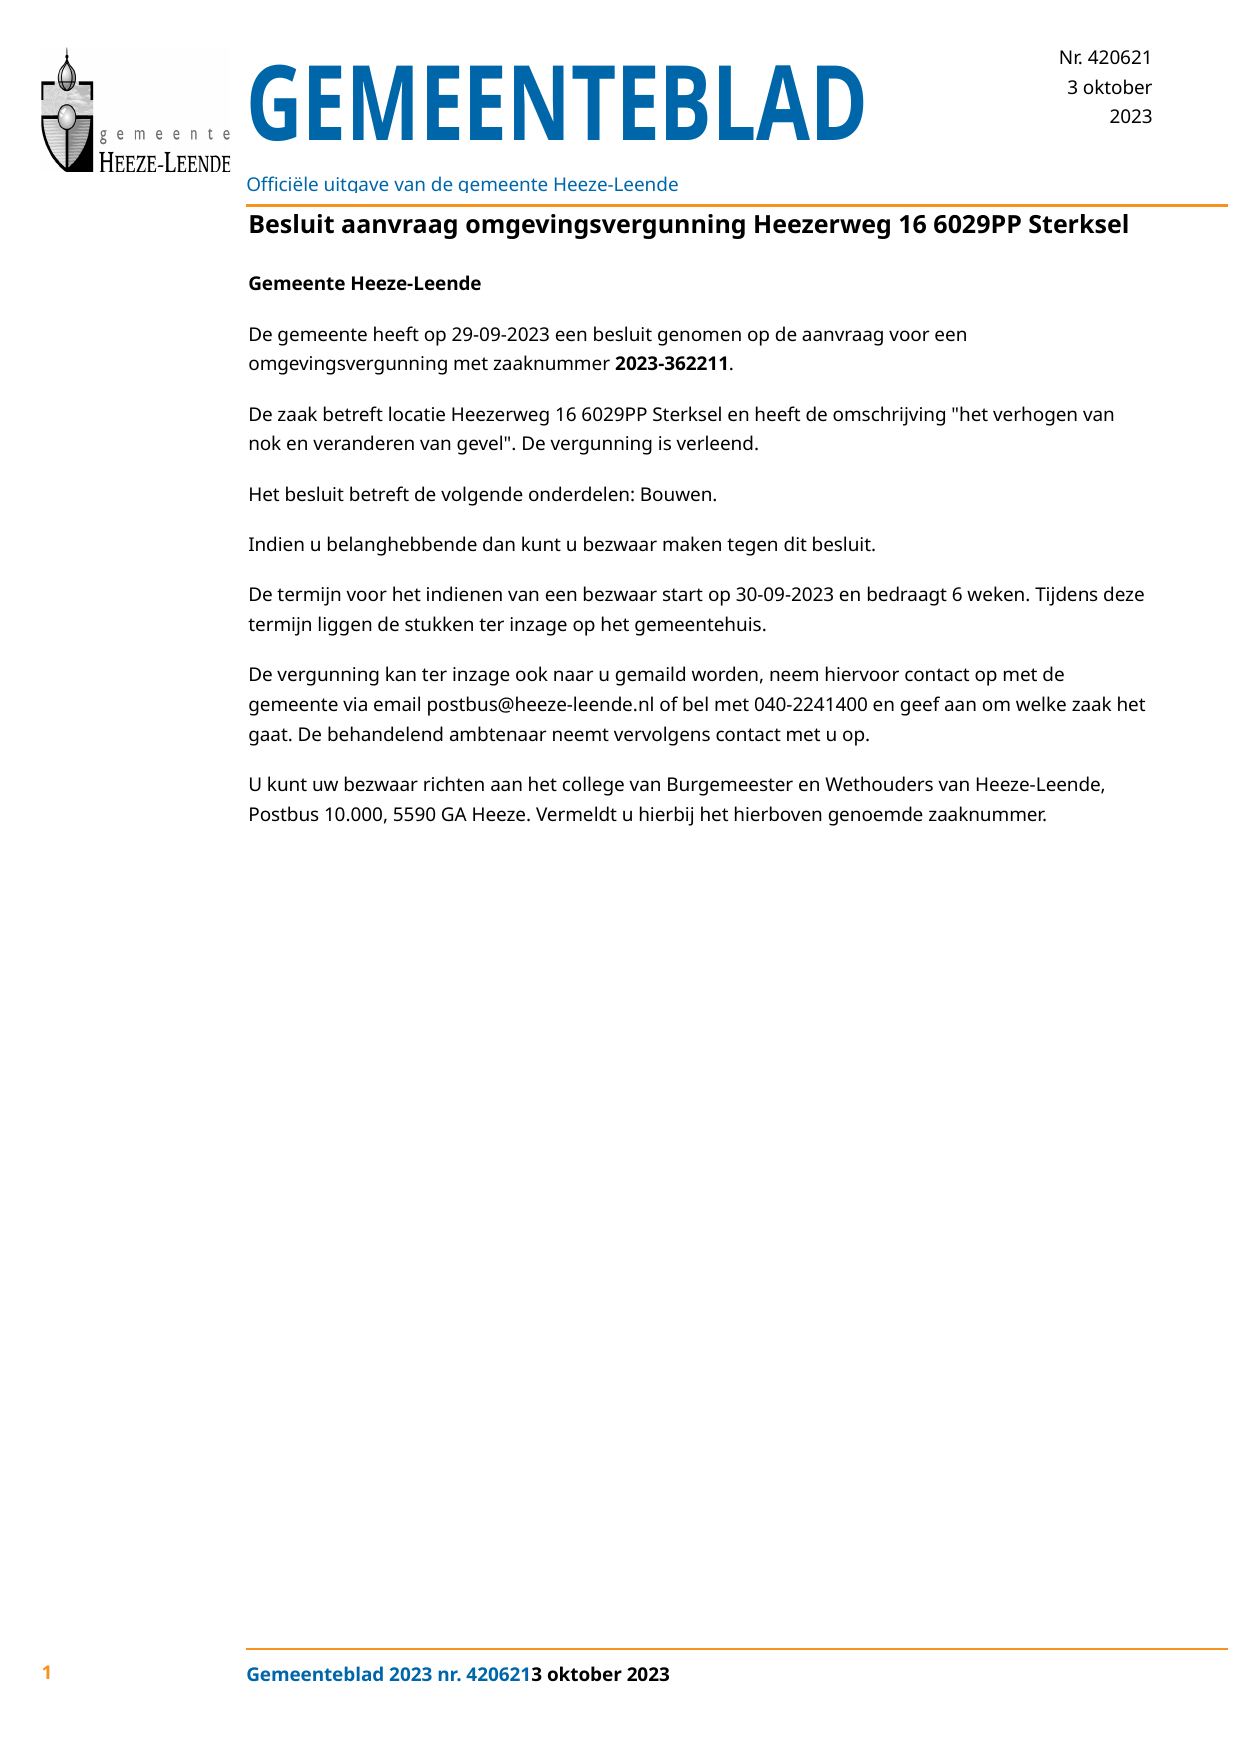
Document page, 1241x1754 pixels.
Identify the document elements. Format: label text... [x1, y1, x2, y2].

text Besluit aanvraag omgevingsvergunning Heezerweg 16 6029PP Sterksel [248, 207, 1152, 241]
text Indien u belanghebbende dan kunt u bezwaar maken tegen dit besluit. [248, 531, 1152, 557]
picture [41, 47, 231, 172]
text U kunt uw bezwaar richten aan het college van Burgemeester en Wethouders van Heeze-Leende, Postbus 10.000, 5590 GA Heeze. Vermeldt u hierbij het hierboven genoemde zaaknummer. [248, 771, 1152, 826]
text De vergunning kan ter inzage ook naar u gemaild worden, neem hiervoor contact op met de gemeente via email postbus@heeze-leende.nl of bel met 040-2241400 en geef aan om welke zaak het gaat. De behandelend ambtenaar neemt vervolgens contact met u op. [248, 662, 1152, 746]
text De zaak betreft locatie Heezerweg 16 6029PP Sterksel en heeft de omschrijving "het verhogen van nok en veranderen van gevel". De vergunning is verleend. [248, 401, 1152, 456]
text De gemeente heeft op 29-09-2023 een besluit genomen op de aanvraag voor een omgevingsvergunning met zaaknummer 2023-362211. [248, 321, 1152, 376]
text De termijn voor het indienen van een bezwaar start op 30-09-2023 en bedraagt 6 weken. Tijdens deze termijn liggen de stukken ter inzage op het gemeentehuis. [248, 582, 1152, 637]
text Gemeente Heeze-Leende [248, 270, 1152, 296]
text Het besluit betreft de volgende onderdelen: Bouwen. [248, 481, 1152, 506]
